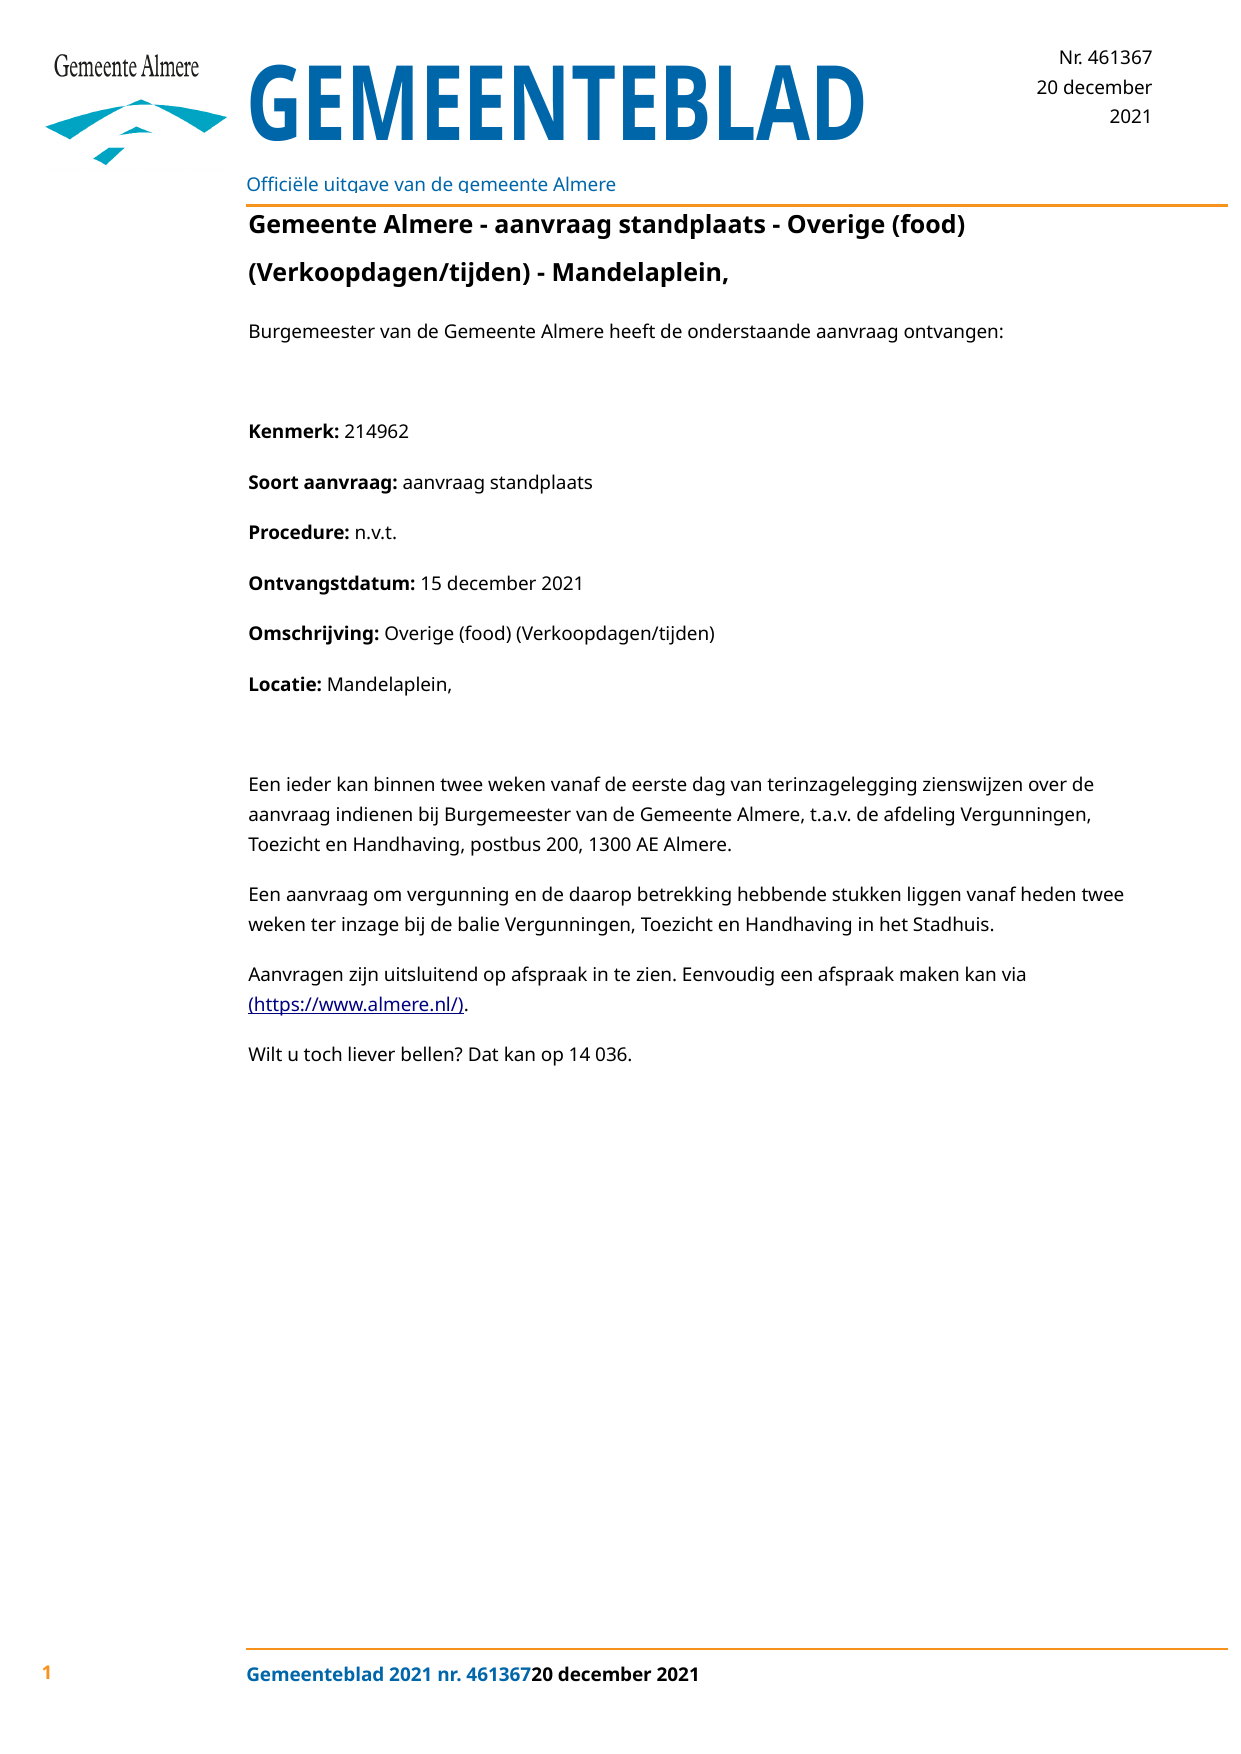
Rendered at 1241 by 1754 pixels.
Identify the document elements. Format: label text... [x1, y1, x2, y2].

text Procedure: n.v.t. [248, 519, 1152, 545]
text Kenmerk: 214962 [248, 419, 1152, 444]
text Een ieder kan binnen twee weken vanaf de eerste dag van terinzagelegging zienswijzen over de aanvraag indienen bij Burgemeester van de Gemeente Almere, t.a.v. de afdeling Vergunningen, Toezicht en Handhaving, postbus 200, 1300 AE Almere. [248, 772, 1152, 857]
picture [41, 47, 231, 172]
text Een aanvraag om vergunning en de daarop betrekking hebbende stukken liggen vanaf heden twee weken ter inzage bij de balie Vergunningen, Toezicht en Handhaving in het Stadhuis. [248, 881, 1152, 937]
text Locatie: Mandelaplein, [248, 671, 1152, 697]
text Omschrijving: Overige (food) (Verkoopdagen/tijden) [248, 620, 1152, 646]
text Soort aanvraag: aanvraag standplaats [248, 469, 1152, 495]
text Burgemeester van de Gemeente Almere heeft de onderstaande aanvraag ontvangen: [248, 318, 1152, 344]
text Wilt u toch liever bellen? Dat kan op 14 036. [248, 1041, 1152, 1067]
text Ontvangstdatum: 15 december 2021 [248, 570, 1152, 596]
text Gemeente Almere - aanvraag standplaats - Overige (food) (Verkoopdagen/tijden) - Mandelaplein, [248, 207, 1152, 288]
text Aanvragen zijn uitsluitend op afspraak in te zien. Eenvoudig een afspraak maken kan via (https://www.almere.nl/). [248, 961, 1152, 1017]
